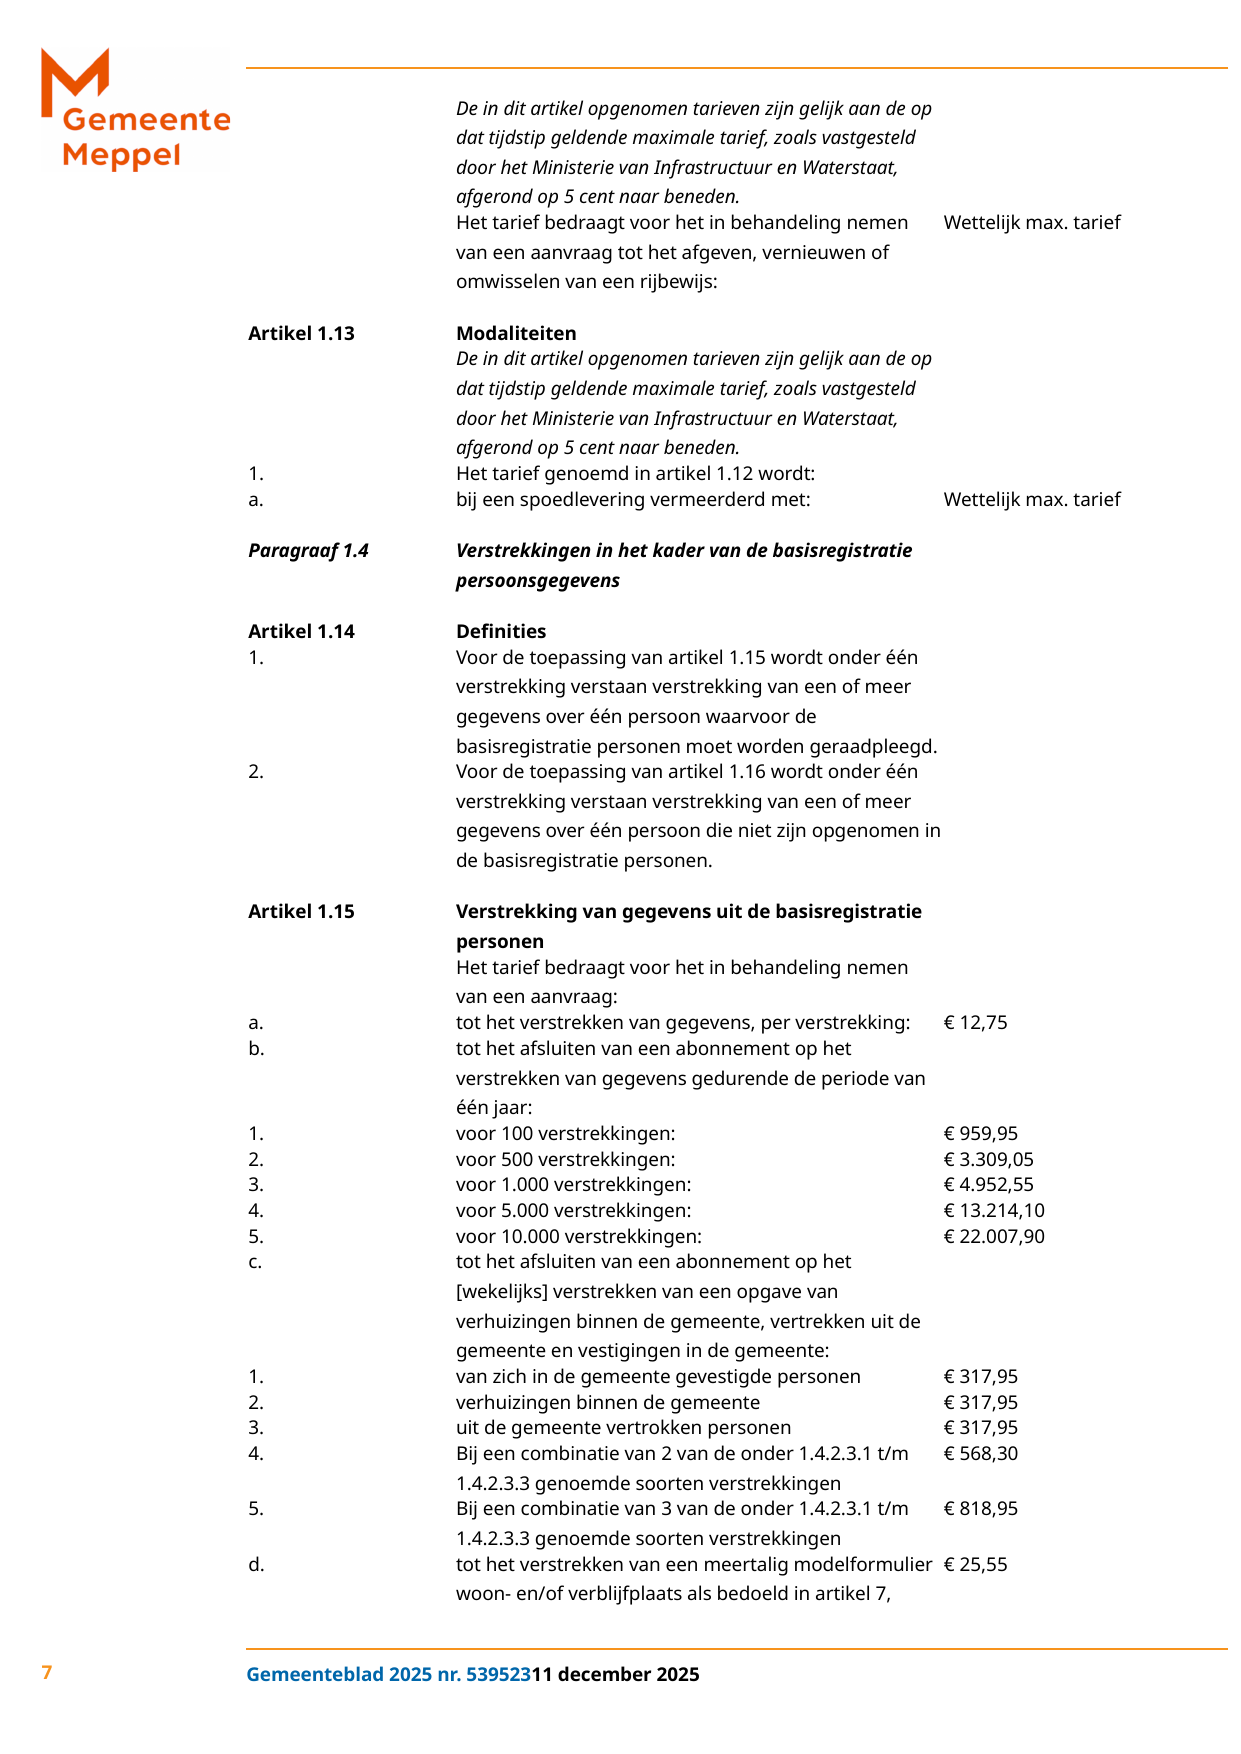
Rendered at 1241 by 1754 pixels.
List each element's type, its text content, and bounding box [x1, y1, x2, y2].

table_cell € 22.007,90 [944, 1223, 1152, 1249]
table_cell Wettelijk max. tarief [944, 486, 1152, 512]
table_cell € 13.214,10 [944, 1197, 1152, 1223]
table_cell 3. [248, 1415, 456, 1440]
table_cell [248, 593, 456, 618]
table_cell Verstrekking van gegevens uit de basisregistratie personen [456, 899, 944, 954]
table_cell Het tarief bedraagt voor het in behandeling nemen van een aanvraag tot het afgeven, vernieuwen of omwisselen van een rijbewijs: [456, 209, 944, 294]
table_cell [248, 512, 456, 537]
table_cell € 818,95 [944, 1496, 1152, 1551]
table_cell 4. [248, 1197, 456, 1223]
table_cell [944, 618, 1152, 644]
table_cell Artikel 1.13 [248, 320, 456, 346]
table_cell Paragraaf 1.4 [248, 537, 456, 593]
table_cell Verstrekkingen in het kader van de basisregistratie persoonsgegevens [456, 537, 944, 593]
table_cell € 568,30 [944, 1440, 1152, 1496]
table_cell uit de gemeente vertrokken personen [456, 1415, 944, 1440]
table_cell tot het verstrekken van een meertalig modelformulier woon- en/of verblijfplaats als bedoeld in artikel 7, [456, 1551, 944, 1606]
table_cell [944, 873, 1152, 899]
table_cell [944, 294, 1152, 320]
table_cell 3. [248, 1171, 456, 1197]
table_cell 1. [248, 460, 456, 486]
table_cell [248, 95, 456, 209]
table_cell [248, 294, 456, 320]
table_cell [944, 346, 1152, 460]
table_cell voor 100 verstrekkingen: [456, 1120, 944, 1146]
table_cell [944, 954, 1152, 1009]
table_cell voor 500 verstrekkingen: [456, 1146, 944, 1171]
table_cell [944, 460, 1152, 486]
table_cell Het tarief genoemd in artikel 1.12 wordt: [456, 460, 944, 486]
table_cell € 959,95 [944, 1120, 1152, 1146]
table_cell voor 1.000 verstrekkingen: [456, 1171, 944, 1197]
table_cell [456, 873, 944, 899]
table_cell c. [248, 1249, 456, 1363]
table_cell [944, 95, 1152, 209]
table_cell [944, 1249, 1152, 1363]
table_cell 2. [248, 1146, 456, 1171]
table_cell [248, 954, 456, 1009]
table_cell Artikel 1.14 [248, 618, 456, 644]
table_cell [456, 593, 944, 618]
table_cell tot het verstrekken van gegevens, per verstrekking: [456, 1009, 944, 1035]
table_cell a. [248, 1009, 456, 1035]
table_cell Voor de toepassing van artikel 1.15 wordt onder één verstrekking verstaan verstrekking van een of meer gegevens over één persoon waarvoor de basisregistratie personen moet worden geraadpleegd. [456, 644, 944, 758]
table_cell 2. [248, 1389, 456, 1414]
table_cell Het tarief bedraagt voor het in behandeling nemen van een aanvraag: [456, 954, 944, 1009]
table_cell voor 5.000 verstrekkingen: [456, 1197, 944, 1223]
table_cell [456, 294, 944, 320]
table_cell [456, 512, 944, 537]
table_cell Artikel 1.15 [248, 899, 456, 954]
table_cell [944, 320, 1152, 346]
table_cell 2. [248, 759, 456, 873]
table_cell 1. [248, 1363, 456, 1389]
table_cell verhuizingen binnen de gemeente [456, 1389, 944, 1414]
table_cell [944, 593, 1152, 618]
table_cell De in dit artikel opgenomen tarieven zijn gelijk aan de op dat tijdstip geldende maximale tarief, zoals vastgesteld door het Ministerie van Infrastructuur en Waterstaat, afgerond op 5 cent naar beneden. [456, 346, 944, 460]
table_cell bij een spoedlevering vermeerderd met: [456, 486, 944, 512]
table_cell van zich in de gemeente gevestigde personen [456, 1363, 944, 1389]
table_cell a. [248, 486, 456, 512]
table_cell [944, 1035, 1152, 1120]
table_cell [248, 209, 456, 294]
table_cell € 3.309,05 [944, 1146, 1152, 1171]
table_cell Wettelijk max. tarief [944, 209, 1152, 294]
table_cell tot het afsluiten van een abonnement op het [wekelijks] verstrekken van een opgave van verhuizingen binnen de gemeente, vertrekken uit de gemeente en vestigingen in de gemeente: [456, 1249, 944, 1363]
table_cell De in dit artikel opgenomen tarieven zijn gelijk aan de op dat tijdstip geldende maximale tarief, zoals vastgesteld door het Ministerie van Infrastructuur en Waterstaat, afgerond op 5 cent naar beneden. [456, 95, 944, 209]
table_cell € 4.952,55 [944, 1171, 1152, 1197]
table_cell [944, 644, 1152, 758]
table_cell [944, 899, 1152, 954]
table_cell 5. [248, 1223, 456, 1249]
table_cell Modaliteiten [456, 320, 944, 346]
table_cell 4. [248, 1440, 456, 1496]
table_cell 1. [248, 1120, 456, 1146]
table_cell [944, 537, 1152, 593]
table_cell Bij een combinatie van 2 van de onder 1.4.2.3.1 t/m 1.4.2.3.3 genoemde soorten verstrekkingen [456, 1440, 944, 1496]
table_cell d. [248, 1551, 456, 1606]
table_cell € 317,95 [944, 1415, 1152, 1440]
table_cell b. [248, 1035, 456, 1120]
table_cell Definities [456, 618, 944, 644]
table_cell [248, 873, 456, 899]
table_cell [248, 346, 456, 460]
table_cell € 25,55 [944, 1551, 1152, 1606]
table_cell tot het afsluiten van een abonnement op het verstrekken van gegevens gedurende de periode van één jaar: [456, 1035, 944, 1120]
table_cell voor 10.000 verstrekkingen: [456, 1223, 944, 1249]
table_cell 1. [248, 644, 456, 758]
table_cell € 12,75 [944, 1009, 1152, 1035]
table_cell 5. [248, 1496, 456, 1551]
table_cell € 317,95 [944, 1363, 1152, 1389]
table_cell [944, 759, 1152, 873]
picture [41, 47, 231, 172]
table_cell € 317,95 [944, 1389, 1152, 1414]
table_cell Voor de toepassing van artikel 1.16 wordt onder één verstrekking verstaan verstrekking van een of meer gegevens over één persoon die niet zijn opgenomen in de basisregistratie personen. [456, 759, 944, 873]
table_cell [944, 512, 1152, 537]
table_cell Bij een combinatie van 3 van de onder 1.4.2.3.1 t/m 1.4.2.3.3 genoemde soorten verstrekkingen [456, 1496, 944, 1551]
